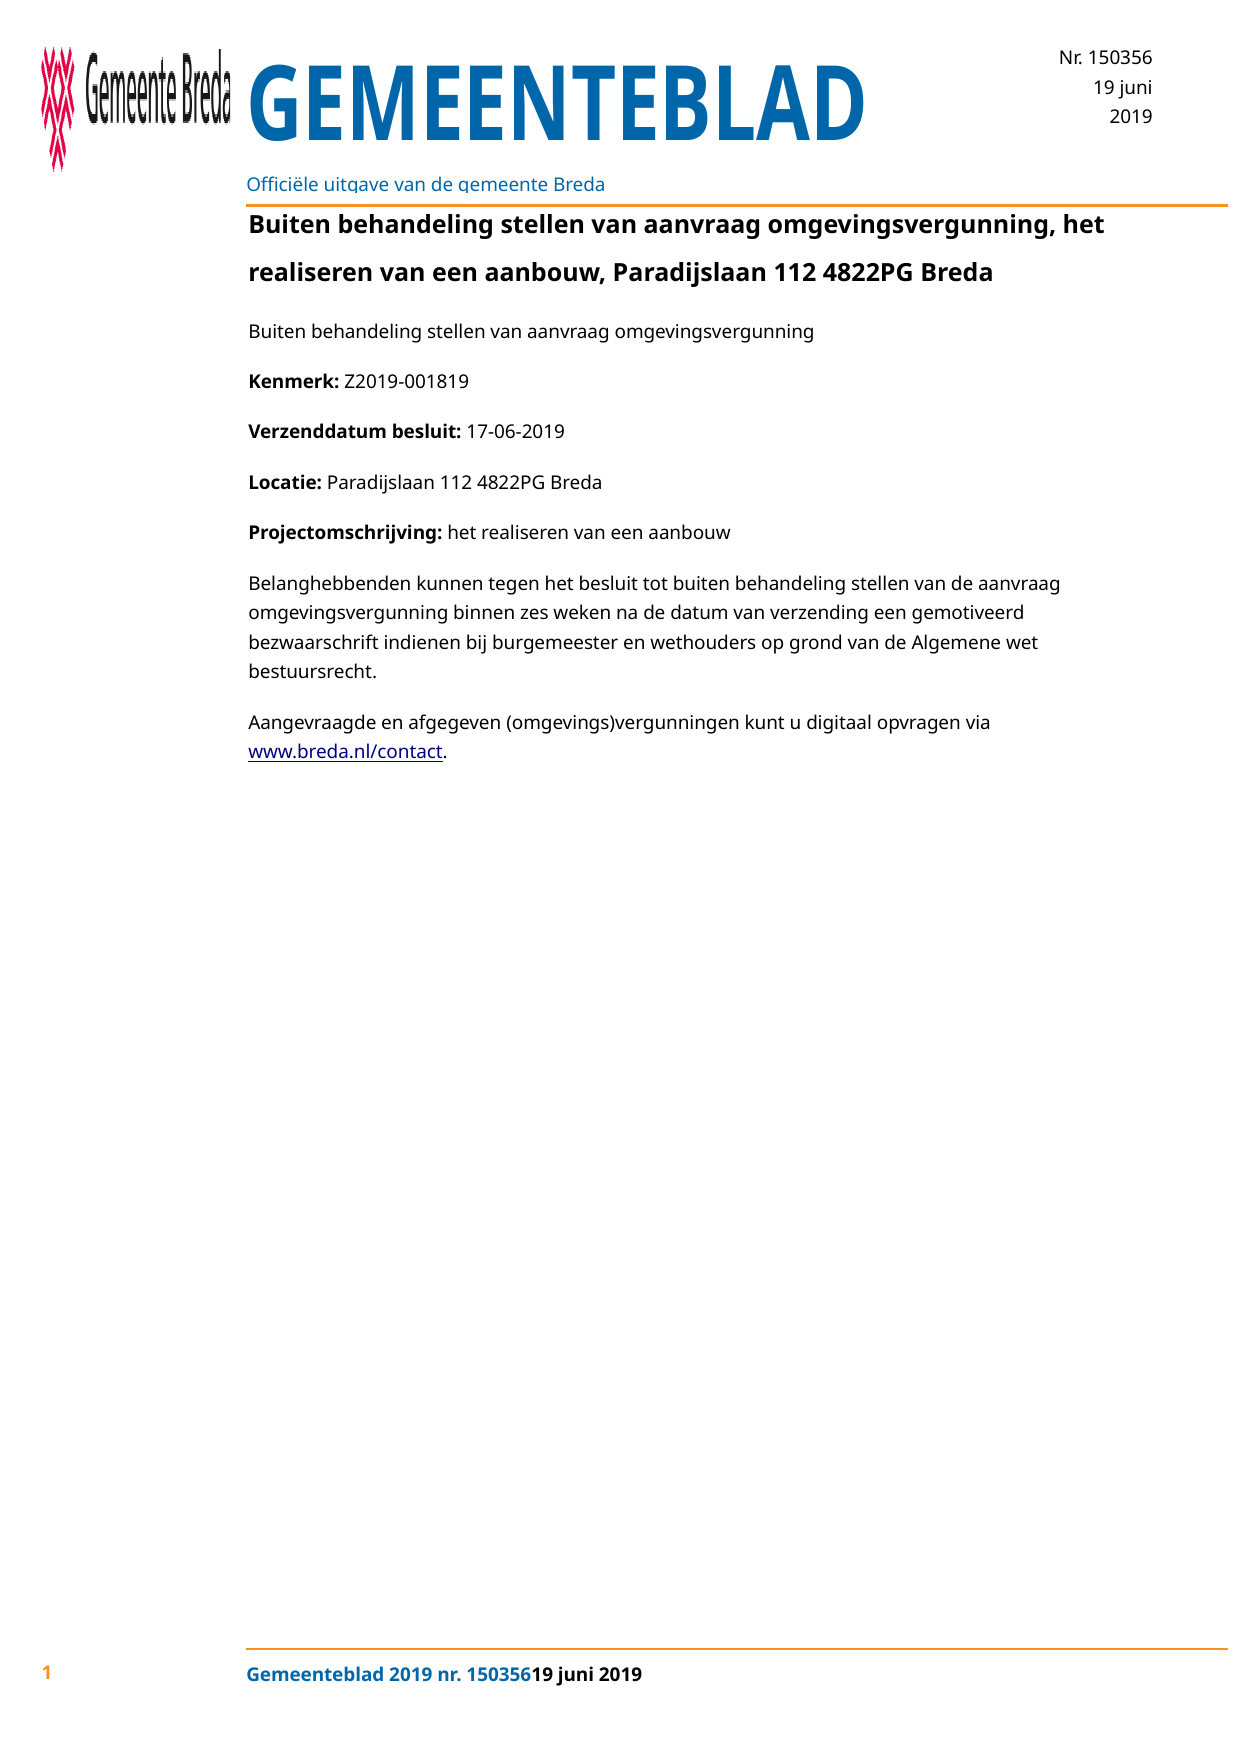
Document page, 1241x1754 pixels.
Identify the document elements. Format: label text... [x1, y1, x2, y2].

text Locatie: Paradijslaan 112 4822PG Breda [248, 469, 1152, 495]
text Aangevraagde en afgegeven (omgevings)vergunningen kunt u digitaal opvragen via www.breda.nl/contact. [248, 709, 1152, 764]
text Projectomschrijving: het realiseren van een aanbouw [248, 519, 1152, 545]
text Buiten behandeling stellen van aanvraag omgevingsvergunning [248, 318, 1152, 344]
text Verzenddatum besluit: 17-06-2019 [248, 419, 1152, 444]
text Belanghebbenden kunnen tegen het besluit tot buiten behandeling stellen van de aanvraag omgevingsvergunning binnen zes weken na de datum van verzending een gemotiveerd bezwaarschrift indienen bij burgemeester en wethouders op grond van de Algemene wet bestuursrecht. [248, 570, 1152, 684]
picture [41, 47, 231, 172]
text Kenmerk: Z2019-001819 [248, 368, 1152, 394]
text Buiten behandeling stellen van aanvraag omgevingsvergunning, het realiseren van een aanbouw, Paradijslaan 112 4822PG Breda [248, 207, 1152, 288]
